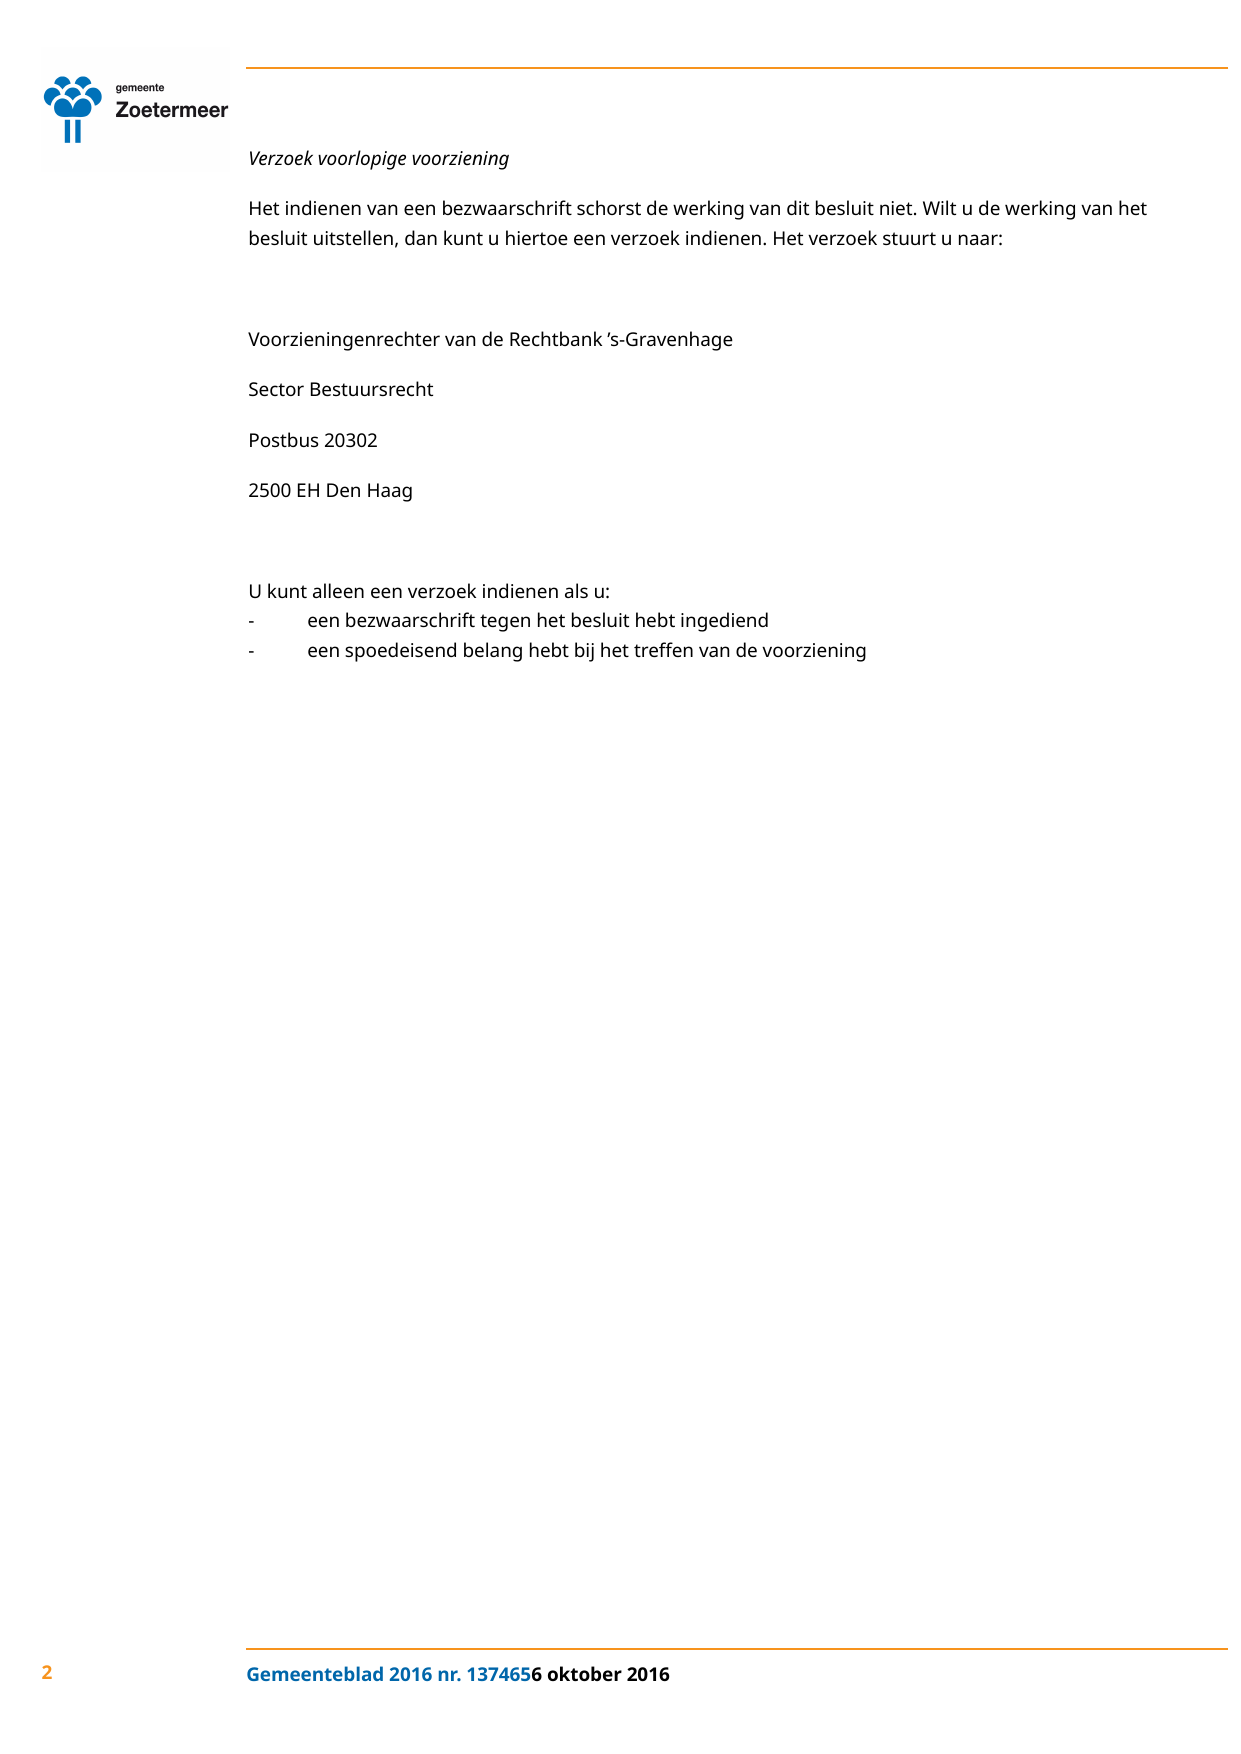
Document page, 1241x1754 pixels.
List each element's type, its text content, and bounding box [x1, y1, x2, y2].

picture [41, 47, 231, 172]
list een bezwaarschrift tegen het besluit hebt ingediend [248, 608, 1152, 633]
text U kunt alleen een verzoek indienen als u: [248, 578, 1152, 604]
text Verzoek voorlopige voorziening [248, 145, 1152, 171]
list een spoedeisend belang hebt bij het treffen van de voorziening [248, 637, 1152, 663]
text 2500 EH Den Haag [248, 477, 1152, 503]
text Voorzieningenrechter van de Rechtbank ’s-Gravenhage [248, 326, 1152, 352]
text Sector Bestuursrecht [248, 376, 1152, 402]
text Het indienen van een bezwaarschrift schorst de werking van dit besluit niet. Wilt u de werking van het besluit uitstellen, dan kunt u hiertoe een verzoek indienen. Het verzoek stuurt u naar: [248, 196, 1152, 251]
text Postbus 20302 [248, 427, 1152, 453]
